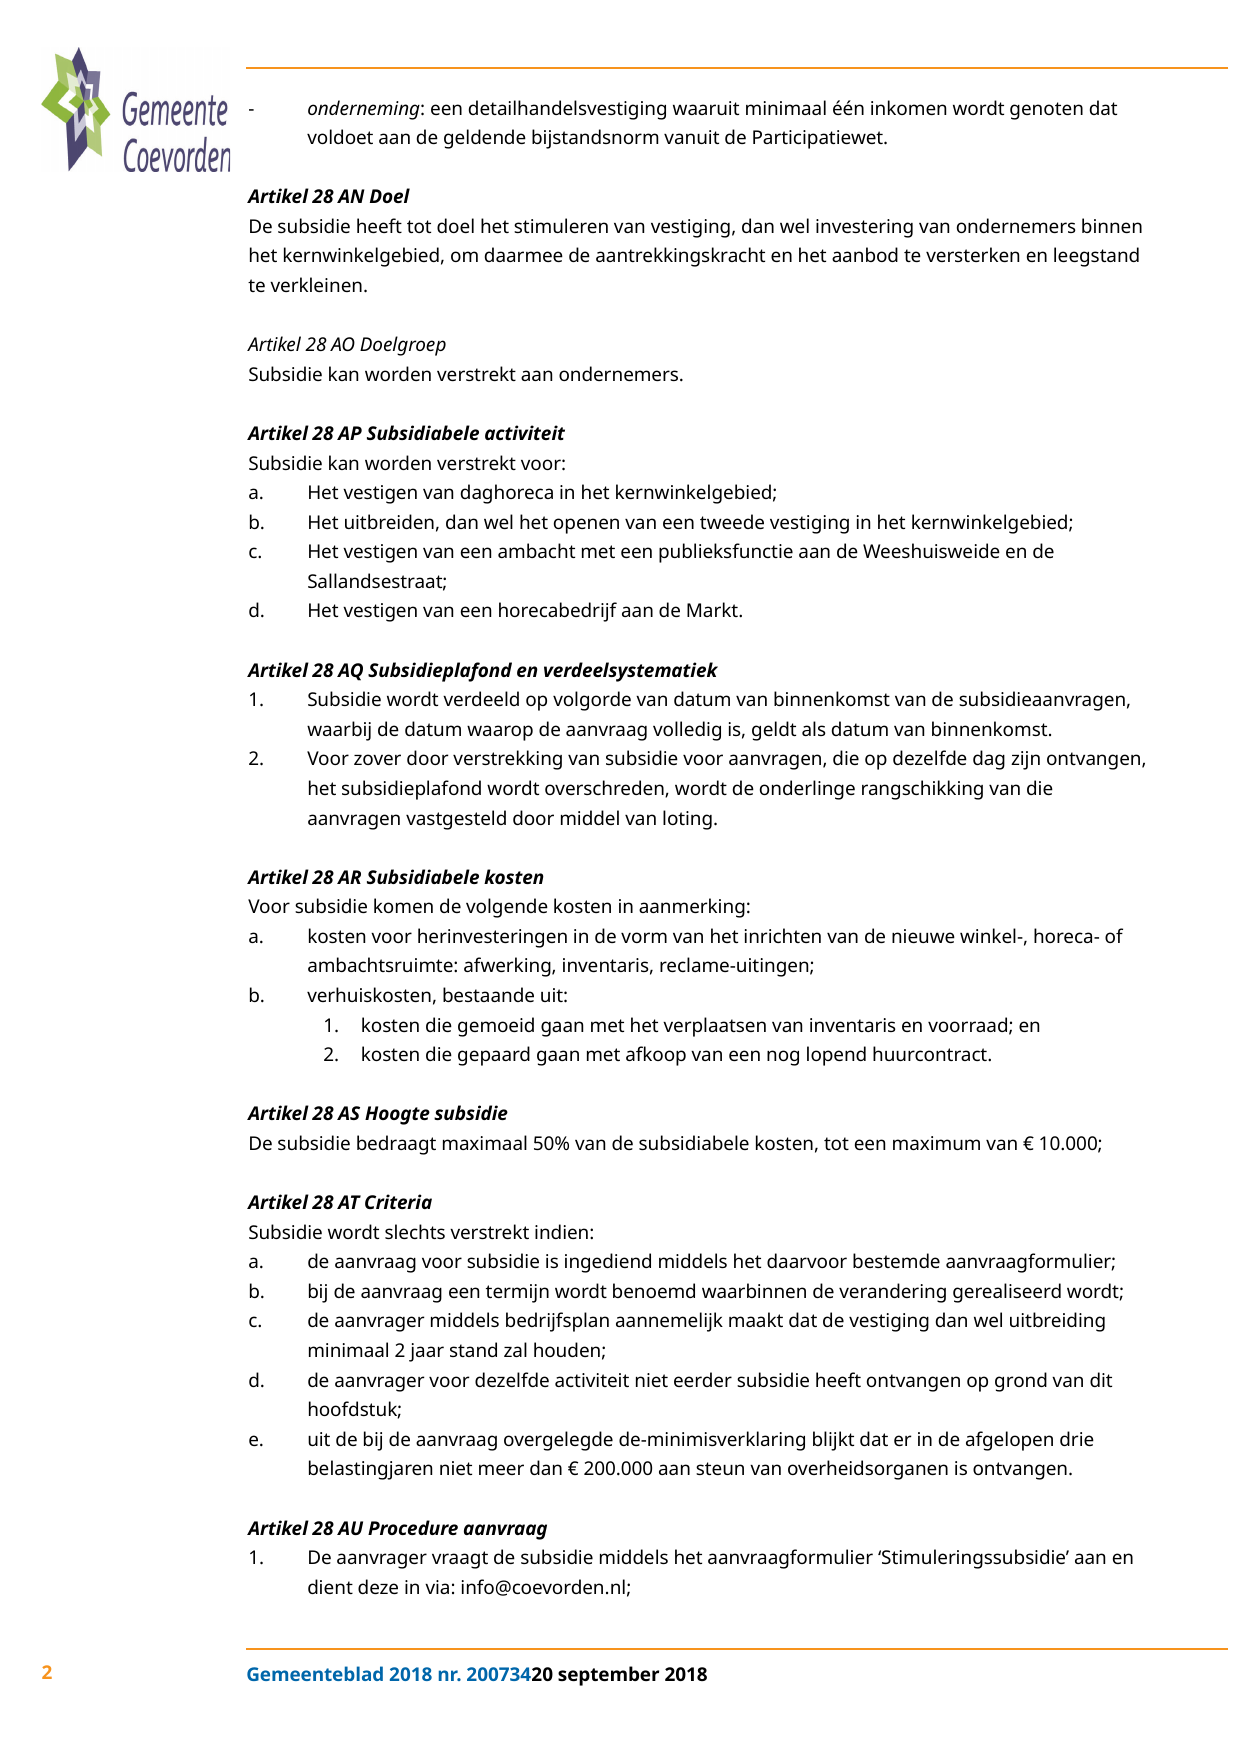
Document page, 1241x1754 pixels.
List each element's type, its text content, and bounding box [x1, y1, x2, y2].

list de aanvrager voor dezelfde activiteit niet eerder subsidie heeft ontvangen op grond van dit hoofdstuk; [248, 1367, 1152, 1422]
list bij de aanvraag een termijn wordt benoemd waarbinnen de verandering gerealiseerd wordt; [248, 1278, 1152, 1304]
list Het vestigen van een ambacht met een publieksfunctie aan de Weeshuisweide en de Sallandsestraat; [248, 538, 1152, 594]
text Artikel 28 AP Subsidiabele activiteit [248, 420, 1152, 446]
list verhuiskosten, bestaande uit: [248, 982, 1152, 1008]
text Artikel 28 AN Doel [248, 183, 1152, 209]
text Subsidie kan worden verstrekt aan ondernemers. [248, 361, 1152, 387]
list De aanvrager vraagt de subsidie middels het aanvraagformulier ‘Stimuleringssubsidie’ aan en dient deze in via: info@coevorden.nl; [248, 1544, 1152, 1600]
list Subsidie wordt verdeeld op volgorde van datum van binnenkomst van de subsidieaanvragen, waarbij de datum waarop de aanvraag volledig is, geldt als datum van binnenkomst. [248, 686, 1152, 742]
list Voor zover door verstrekking van subsidie voor aanvragen, die op dezelfde dag zijn ontvangen, het subsidieplafond wordt overschreden, wordt de onderlinge rangschikking van die aanvragen vastgesteld door middel van loting. [248, 746, 1152, 831]
text Artikel 28 AO Doelgroep [248, 331, 1152, 357]
text Subsidie wordt slechts verstrekt indien: [248, 1219, 1152, 1245]
text Artikel 28 AQ Subsidieplafond en verdeelsystematiek [248, 657, 1152, 683]
list Het uitbreiden, dan wel het openen van een tweede vestiging in het kernwinkelgebied; [248, 509, 1152, 535]
list de aanvraag voor subsidie is ingediend middels het daarvoor bestemde aanvraagformulier; [248, 1248, 1152, 1274]
list Het vestigen van een horecabedrijf aan de Markt. [248, 598, 1152, 623]
text Artikel 28 AU Procedure aanvraag [248, 1515, 1152, 1541]
text Artikel 28 AT Criteria [248, 1189, 1152, 1215]
text De subsidie bedraagt maximaal 50% van de subsidiabele kosten, tot een maximum van € 10.000; [248, 1130, 1152, 1156]
list onderneming: een detailhandelsvestiging waaruit minimaal één inkomen wordt genoten dat voldoet aan de geldende bijstandsnorm vanuit de Participatiewet. [248, 95, 1152, 150]
list Het vestigen van daghoreca in het kernwinkelgebied; [248, 479, 1152, 505]
text Artikel 28 AR Subsidiabele kosten [248, 864, 1152, 890]
list kosten die gepaard gaan met afkoop van een nog lopend huurcontract. [323, 1041, 1152, 1067]
list kosten voor herinvesteringen in de vorm van het inrichten van de nieuwe winkel-, horeca- of ambachtsruimte: afwerking, inventaris, reclame-uitingen; [248, 923, 1152, 978]
list uit de bij de aanvraag overgelegde de-minimisverklaring blijkt dat er in de afgelopen drie belastingjaren niet meer dan € 200.000 aan steun van overheidsorganen is ontvangen. [248, 1426, 1152, 1481]
text Voor subsidie komen de volgende kosten in aanmerking: [248, 893, 1152, 919]
text Artikel 28 AS Hoogte subsidie [248, 1101, 1152, 1126]
text De subsidie heeft tot doel het stimuleren van vestiging, dan wel investering van ondernemers binnen het kernwinkelgebied, om daarmee de aantrekkingskracht en het aanbod te versterken en leegstand te verkleinen. [248, 213, 1152, 298]
picture [41, 47, 231, 172]
text Subsidie kan worden verstrekt voor: [248, 450, 1152, 476]
list de aanvrager middels bedrijfsplan aannemelijk maakt dat de vestiging dan wel uitbreiding minimaal 2 jaar stand zal houden; [248, 1308, 1152, 1363]
list kosten die gemoeid gaan met het verplaatsen van inventaris en voorraad; en [323, 1012, 1152, 1038]
